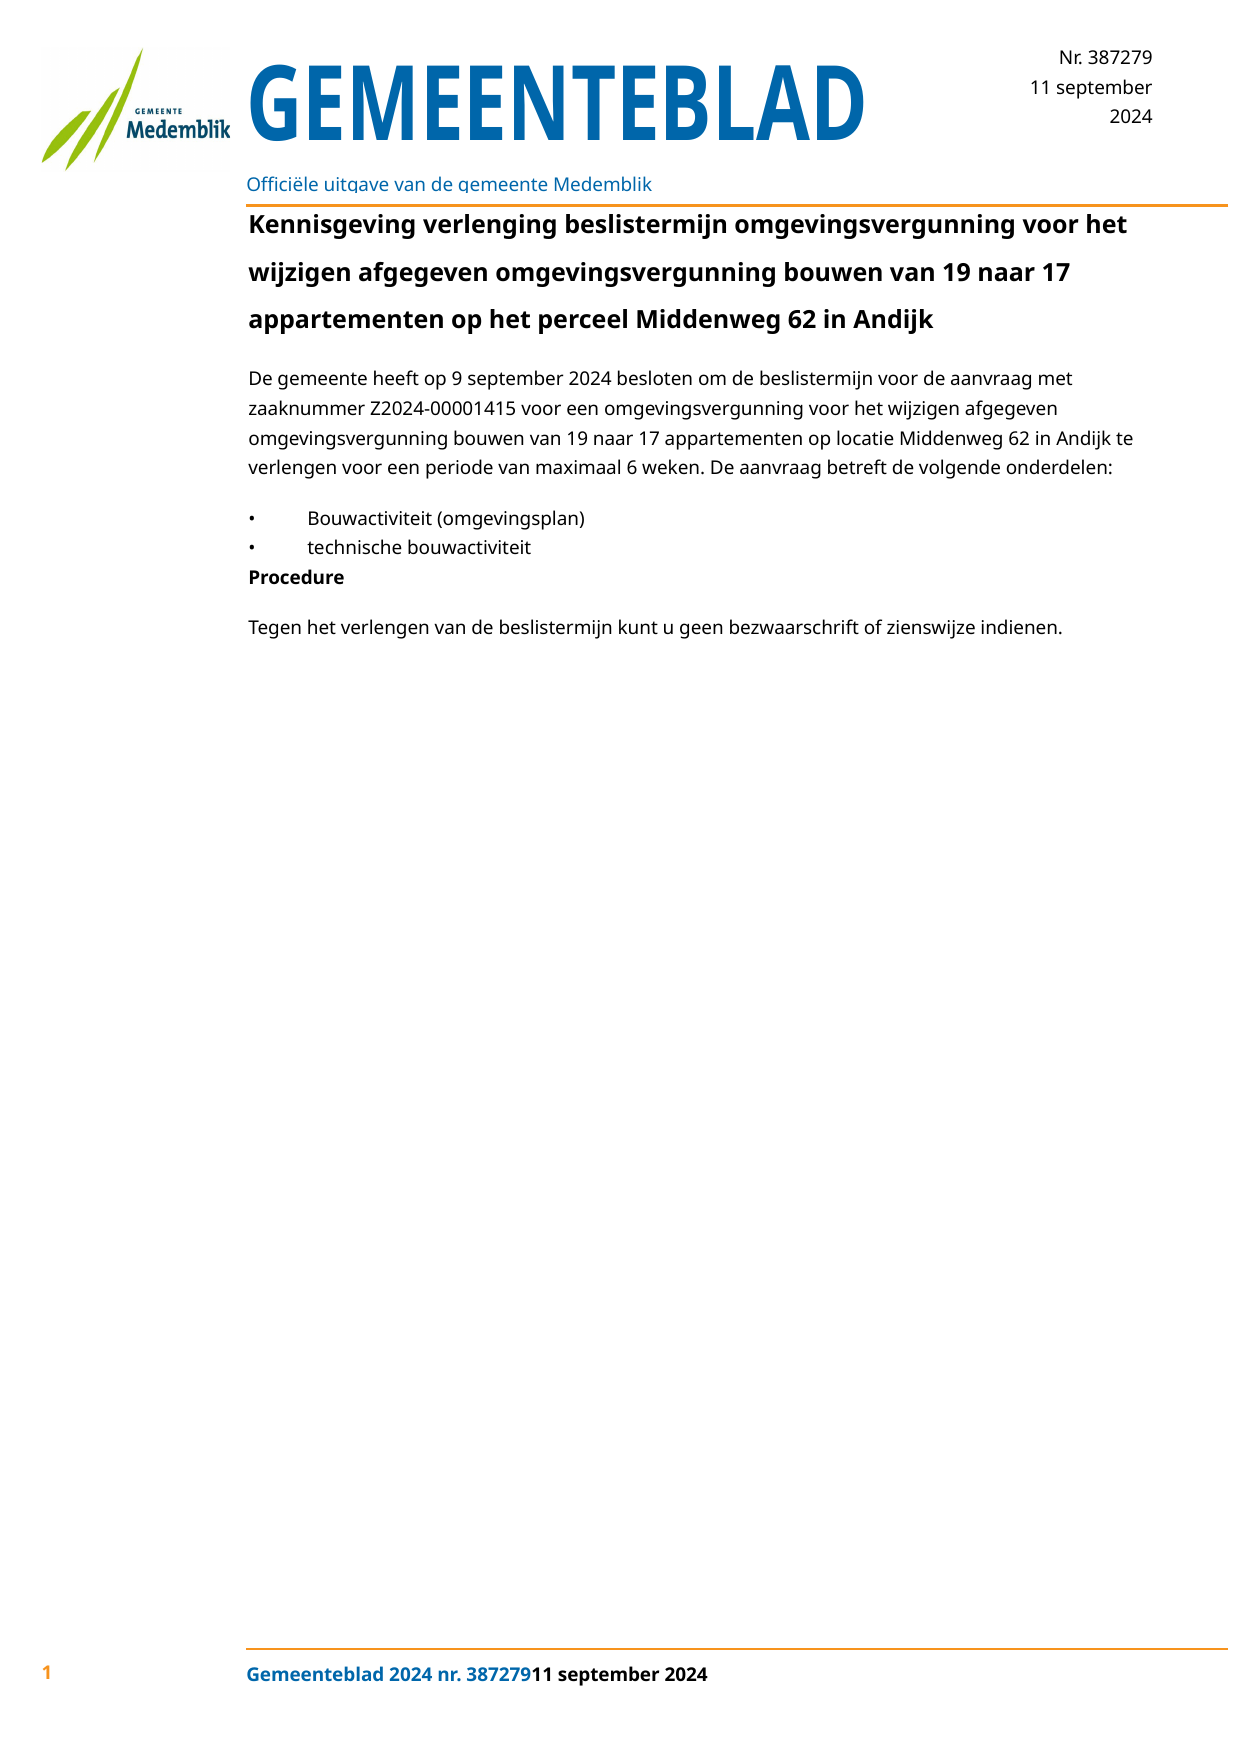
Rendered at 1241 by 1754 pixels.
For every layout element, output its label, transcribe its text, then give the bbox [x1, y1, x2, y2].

list Bouwactiviteit (omgevingsplan) [248, 505, 1152, 530]
text Kennisgeving verlenging beslistermijn omgevingsvergunning voor het wijzigen afgegeven omgevingsvergunning bouwen van 19 naar 17 appartementen op het perceel Middenweg 62 in Andijk [248, 207, 1152, 336]
text Procedure [248, 564, 1152, 589]
picture [41, 47, 231, 172]
text Tegen het verlengen van de beslistermijn kunt u geen bezwaarschrift of zienswijze indienen. [248, 614, 1152, 640]
list technische bouwactiviteit [248, 534, 1152, 560]
text De gemeente heeft op 9 september 2024 besloten om de beslistermijn voor de aanvraag met zaaknummer Z2024-00001415 voor een omgevingsvergunning voor het wijzigen afgegeven omgevingsvergunning bouwen van 19 naar 17 appartementen op locatie Middenweg 62 in Andijk te verlengen voor een periode van maximaal 6 weken. De aanvraag betreft de volgende onderdelen: [248, 366, 1152, 480]
